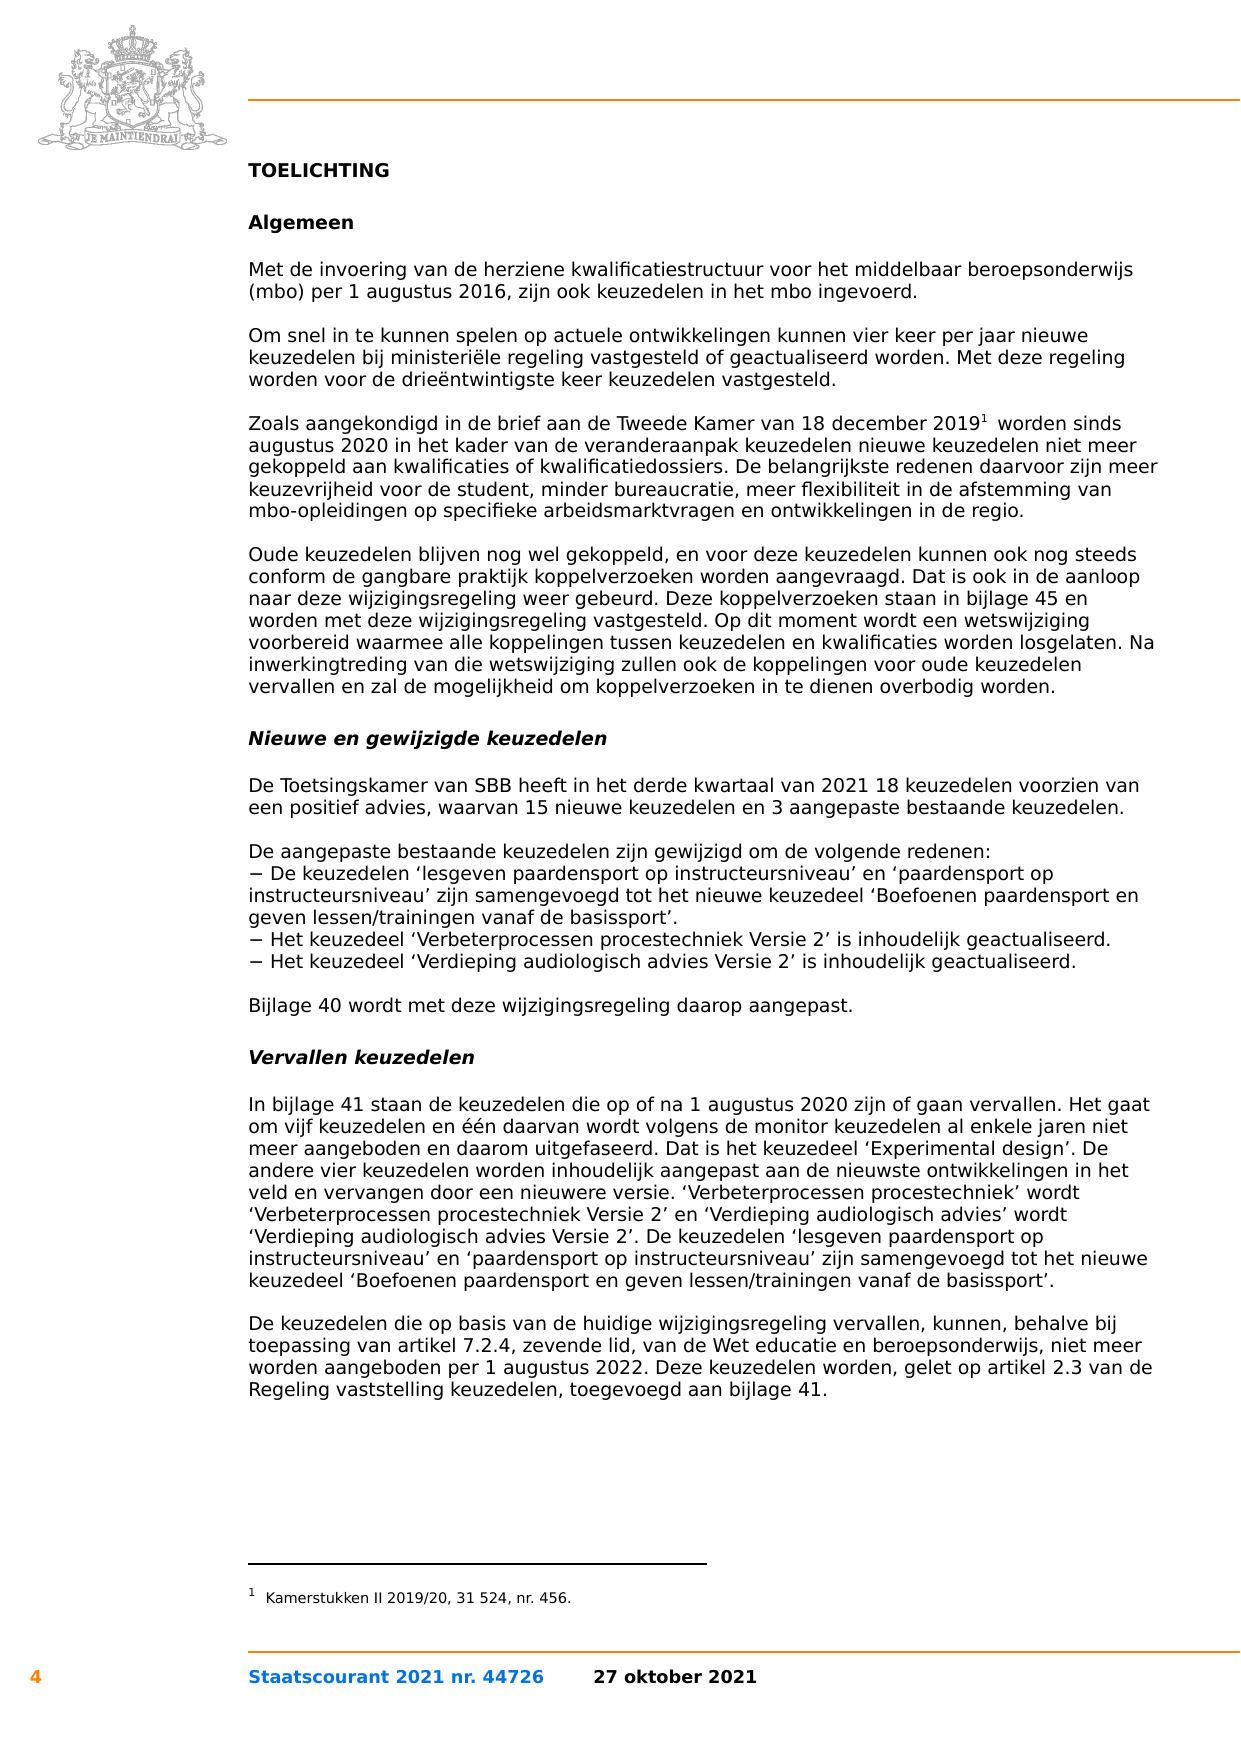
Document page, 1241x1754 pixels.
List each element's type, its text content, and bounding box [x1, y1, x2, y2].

subtitle Algemeen [248, 212, 1163, 234]
subtitle Vervallen keuzedelen [248, 1047, 1163, 1069]
subtitle Nieuwe en gewijzigde keuzedelen [248, 728, 1163, 750]
text Met de invoering van de herziene kwalificatiestructuur voor het middelbaar beroepsonderwijs (mbo) per 1 augustus 2016, zijn ook keuzedelen in het mbo ingevoerd. [248, 259, 1163, 303]
text − De keuzedelen ‘lesgeven paardensport op instructeursniveau’ en ‘paardensport op instructeursniveau’ zijn samengevoegd tot het nieuwe keuzedeel ‘Boefoenen paardensport en geven lessen/trainingen vanaf de basissport’. [248, 863, 1163, 929]
text Om snel in te kunnen spelen op actuele ontwikkelingen kunnen vier keer per jaar nieuwe keuzedelen bij ministeriële regeling vastgesteld of geactualiseerd worden. Met deze regeling worden voor de drieëntwintigste keer keuzedelen vastgesteld. [248, 325, 1163, 391]
text Kamerstukken II 2019/20, 31 524, nr. 456. [248, 1586, 1163, 1608]
text − Het keuzedeel ‘Verdieping audiologisch advies Versie 2’ is inhoudelijk geactualiseerd. [248, 951, 1163, 973]
text Zoals aangekondigd in de brief aan de Tweede Kamer van 18 december 2019 worden sinds augustus 2020 in het kader van de veranderaanpak keuzedelen nieuwe keuzedelen niet meer gekoppeld aan kwalificaties of kwalificatiedossiers. De belangrijkste redenen daarvoor zijn meer keuzevrijheid voor de student, minder bureaucratie, meer flexibiliteit in de afstemming van mbo-opleidingen op specifieke arbeidsmarktvragen en ontwikkelingen in de regio. [248, 412, 1163, 522]
subtitle TOELICHTING [248, 160, 1163, 182]
text De aangepaste bestaande keuzedelen zijn gewijzigd om de volgende redenen: [248, 841, 1163, 863]
text De Toetsingskamer van SBB heeft in het derde kwartaal van 2021 18 keuzedelen voorzien van een positief advies, waarvan 15 nieuwe keuzedelen en 3 aangepaste bestaande keuzedelen. [248, 775, 1163, 819]
text Oude keuzedelen blijven nog wel gekoppeld, en voor deze keuzedelen kunnen ook nog steeds conform de gangbare praktijk koppelverzoeken worden aangevraagd. Dat is ook in de aanloop naar deze wijzigingsregeling weer gebeurd. Deze koppelverzoeken staan in bijlage 45 en worden met deze wijzigingsregeling vastgesteld. Op dit moment wordt een wetswijziging voorbereid waarmee alle koppelingen tussen keuzedelen en kwalificaties worden losgelaten. Na inwerkingtreding van die wetswijziging zullen ook de koppelingen voor oude keuzedelen vervallen en zal de mogelijkheid om koppelverzoeken in te dienen overbodig worden. [248, 544, 1163, 698]
text − Het keuzedeel ‘Verbeterprocessen procestechniek Versie 2’ is inhoudelijk geactualiseerd. [248, 929, 1163, 951]
picture [38, 25, 227, 150]
text De keuzedelen die op basis van de huidige wijzigingsregeling vervallen, kunnen, behalve bij toepassing van artikel 7.2.4, zevende lid, van de Wet educatie en beroepsonderwijs, niet meer worden aangeboden per 1 augustus 2022. Deze keuzedelen worden, gelet op artikel 2.3 van de Regeling vaststelling keuzedelen, toegevoegd aan bijlage 41. [248, 1313, 1163, 1401]
text Bijlage 40 wordt met deze wijzigingsregeling daarop aangepast. [248, 995, 1163, 1017]
text In bijlage 41 staan de keuzedelen die op of na 1 augustus 2020 zijn of gaan vervallen. Het gaat om vijf keuzedelen en één daarvan wordt volgens de monitor keuzedelen al enkele jaren niet meer aangeboden en daarom uitgefaseerd. Dat is het keuzedeel ‘Experimental design’. De andere vier keuzedelen worden inhoudelijk aangepast aan de nieuwste ontwikkelingen in het veld en vervangen door een nieuwere versie. ‘Verbeterprocessen procestechniek’ wordt ‘Verbeterprocessen procestechniek Versie 2’ en ‘Verdieping audiologisch advies’ wordt ‘Verdieping audiologisch advies Versie 2’. De keuzedelen ‘lesgeven paardensport op instructeursniveau’ en ‘paardensport op instructeursniveau’ zijn samengevoegd tot het nieuwe keuzedeel ‘Boefoenen paardensport en geven lessen/trainingen vanaf de basissport’. [248, 1094, 1163, 1291]
